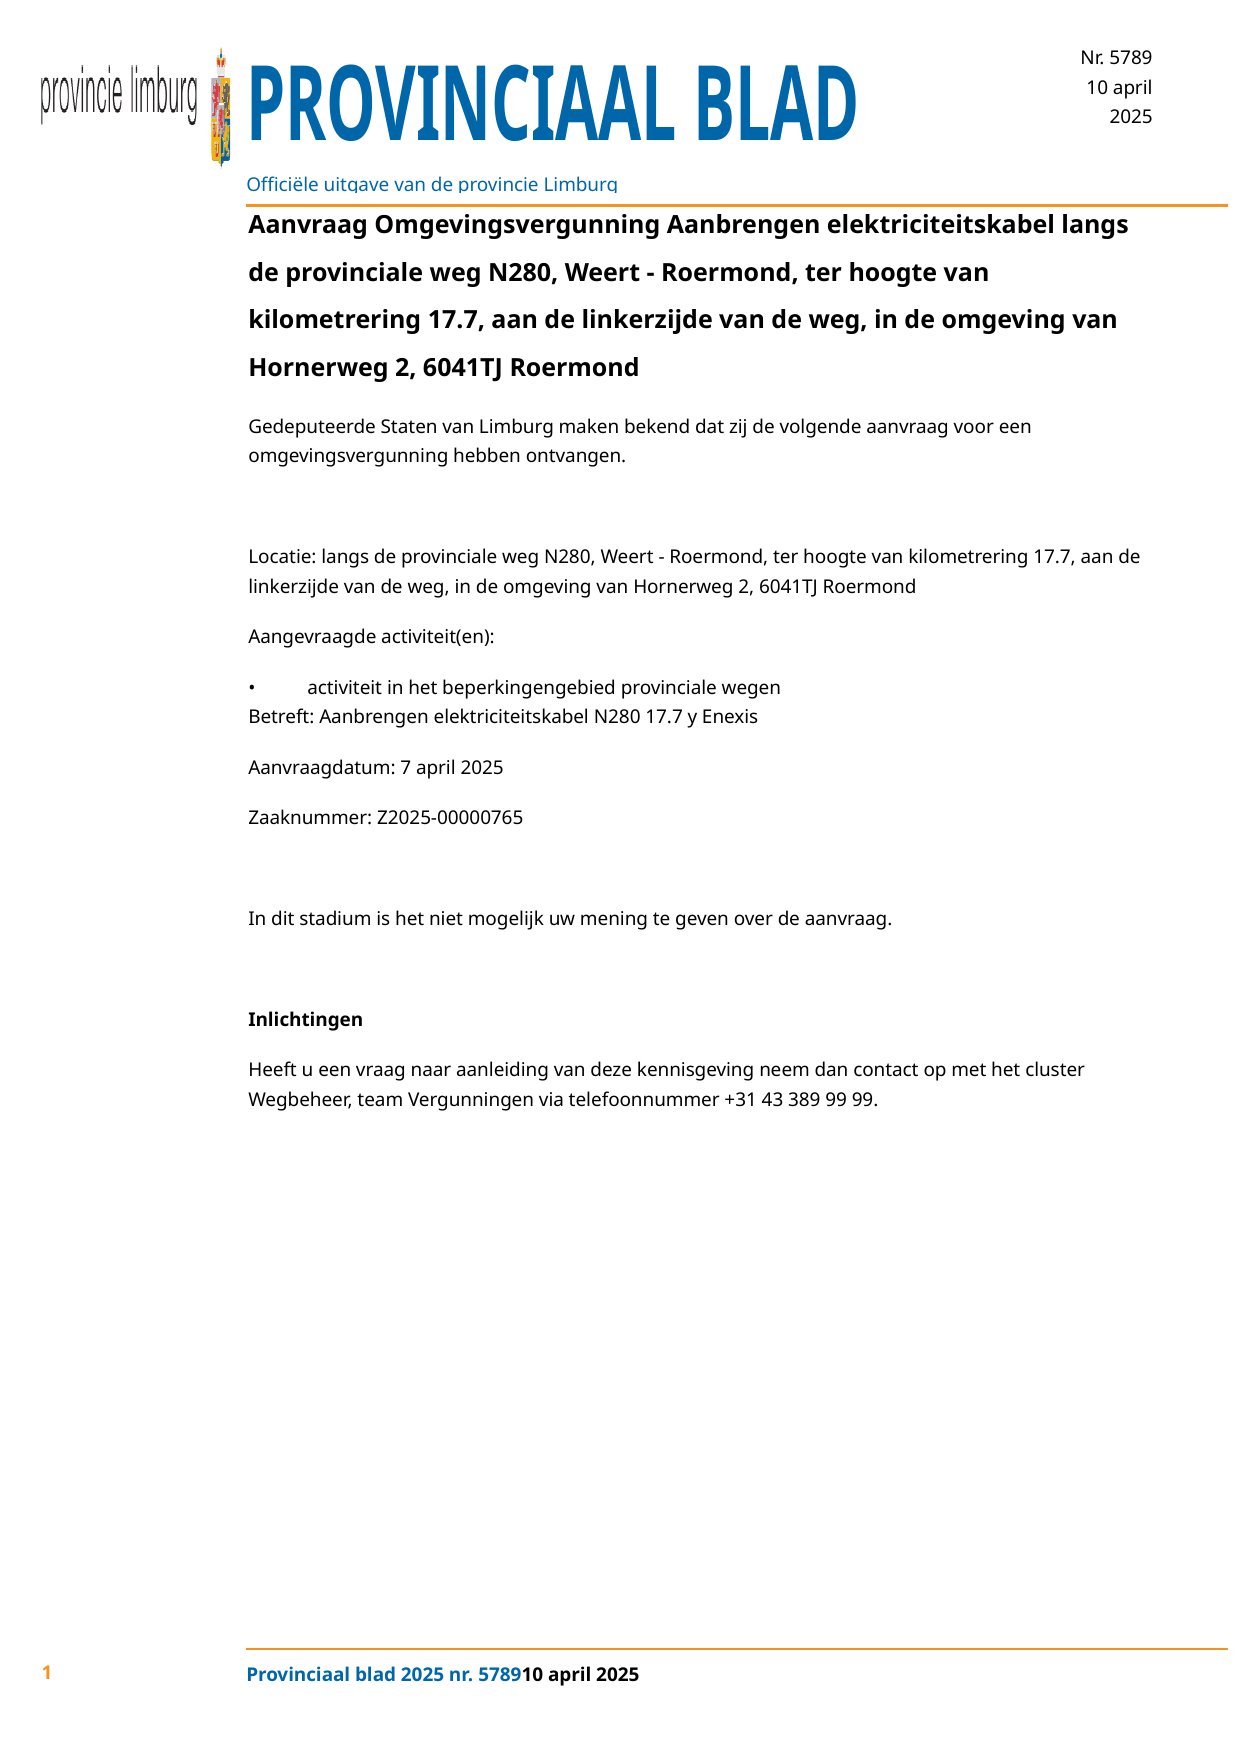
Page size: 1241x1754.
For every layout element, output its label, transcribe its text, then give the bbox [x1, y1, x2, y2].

text Inlichtingen [248, 1006, 1152, 1032]
list activiteit in het beperkingengebied provinciale wegen [248, 674, 1152, 700]
text Aangevraagde activiteit(en): [248, 623, 1152, 649]
text Locatie: langs de provinciale weg N280, Weert - Roermond, ter hoogte van kilometrering 17.7, aan de linkerzijde van de weg, in de omgeving van Hornerweg 2, 6041TJ Roermond [248, 543, 1152, 599]
picture [41, 47, 231, 172]
text Zaaknummer: Z2025-00000765 [248, 804, 1152, 830]
text In dit stadium is het niet mogelijk uw mening te geven over de aanvraag. [248, 905, 1152, 931]
text Aanvraag Omgevingsvergunning Aanbrengen elektriciteitskabel langs de provinciale weg N280, Weert - Roermond, ter hoogte van kilometrering 17.7, aan de linkerzijde van de weg, in de omgeving van Hornerweg 2, 6041TJ Roermond [248, 207, 1152, 384]
text Gedeputeerde Staten van Limburg maken bekend dat zij de volgende aanvraag voor een omgevingsvergunning hebben ontvangen. [248, 413, 1152, 468]
text Heeft u een vraag naar aanleiding van deze kennisgeving neem dan contact op met het cluster Wegbeheer, team Vergunningen via telefoonnummer +31 43 389 99 99. [248, 1056, 1152, 1112]
text Betreft: Aanbrengen elektriciteitskabel N280 17.7 y Enexis [248, 703, 1152, 729]
text Aanvraagdatum: 7 april 2025 [248, 754, 1152, 780]
